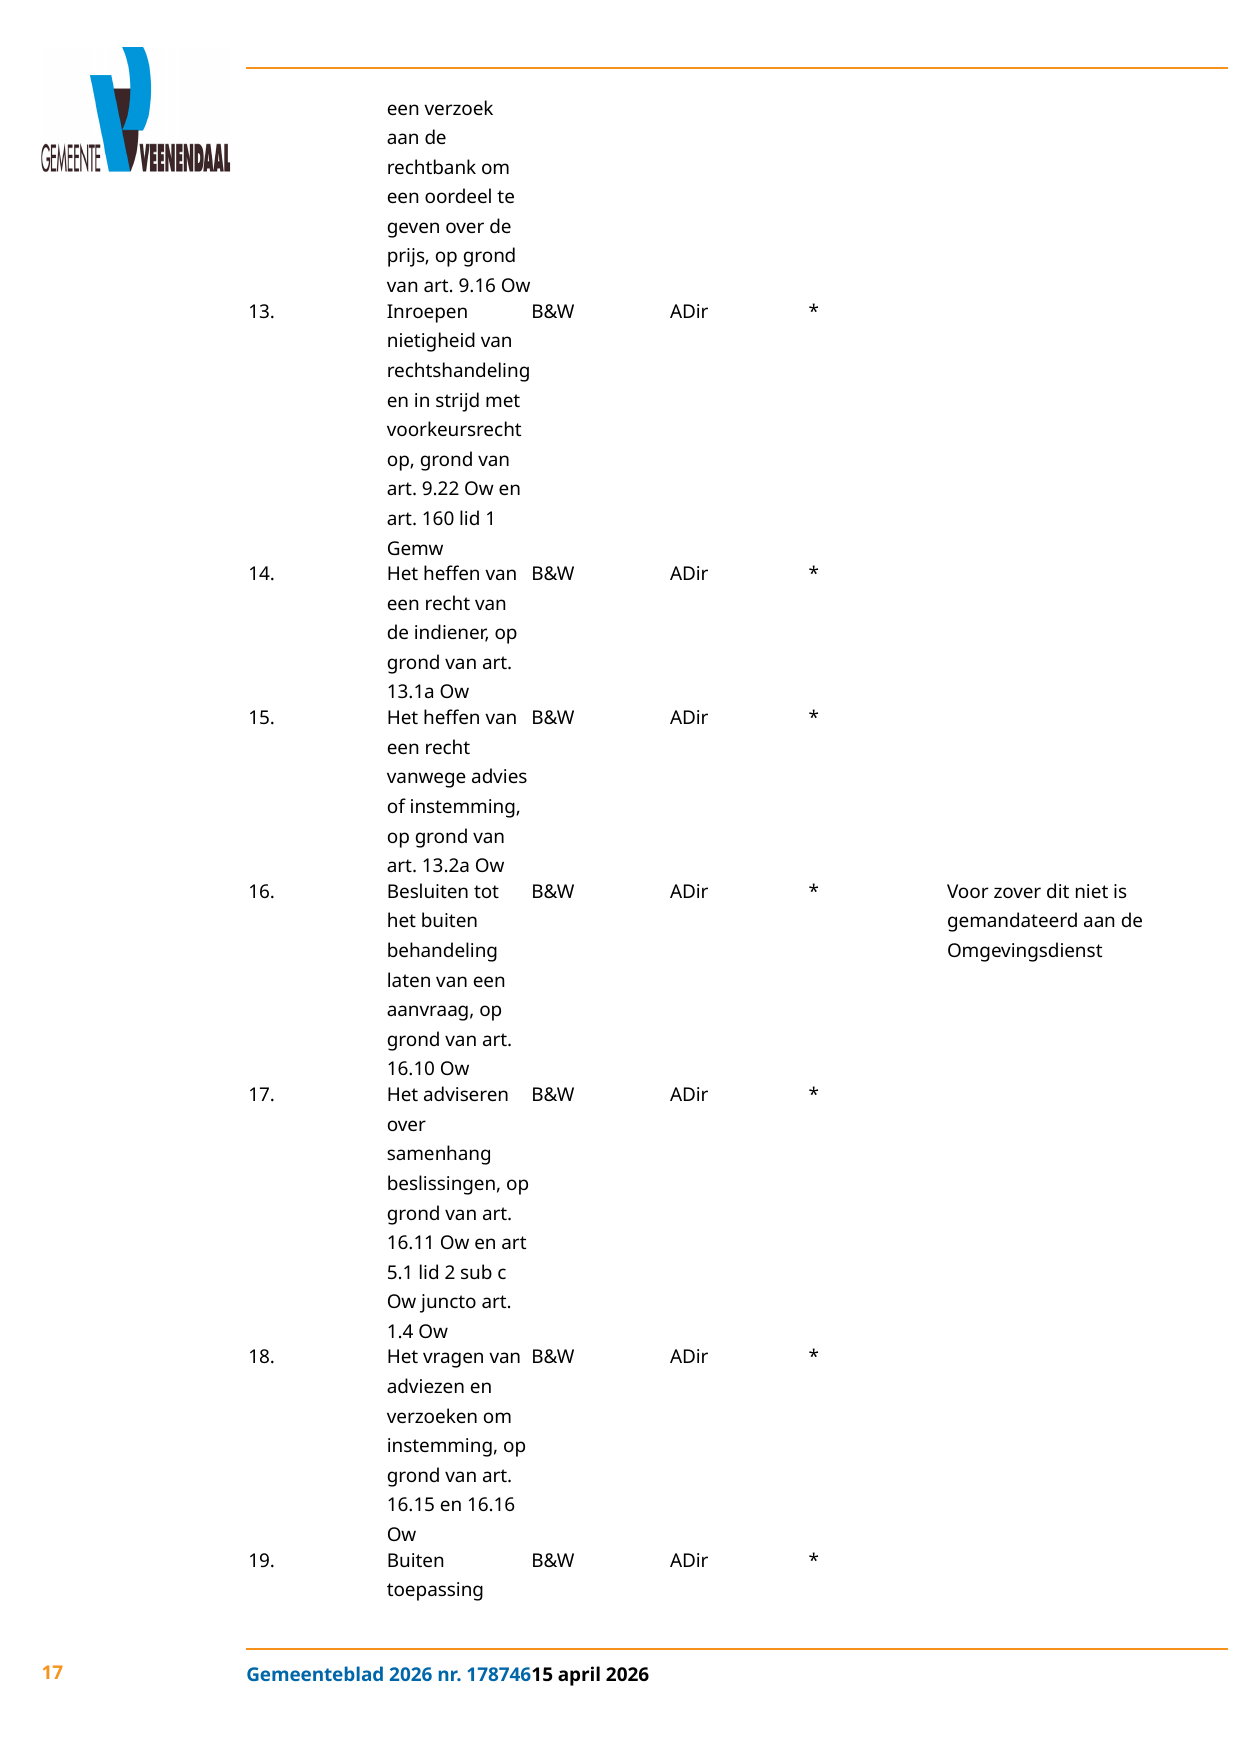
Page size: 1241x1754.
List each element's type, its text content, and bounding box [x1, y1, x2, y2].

table_cell ADir [670, 1344, 808, 1547]
table_cell B&W [531, 298, 670, 560]
table_cell 14. [248, 560, 387, 704]
table_cell * [808, 705, 947, 878]
picture [41, 47, 130, 172]
table_cell [947, 95, 1152, 298]
table_cell [947, 1081, 1152, 1344]
table_cell 16. [248, 878, 387, 1081]
table_cell * [808, 1344, 947, 1547]
table_cell [248, 95, 387, 298]
table_cell B&W [531, 878, 670, 1081]
table_cell [531, 95, 670, 298]
table_cell ADir [670, 705, 808, 878]
table_cell 17. [248, 1081, 387, 1344]
table_cell * [808, 1081, 947, 1344]
table_cell B&W [531, 1081, 670, 1344]
table_cell ADir [670, 1547, 808, 1602]
table_cell B&W [531, 1344, 670, 1547]
table_cell B&W [531, 705, 670, 878]
table_cell [947, 1344, 1152, 1547]
table_cell [947, 1547, 1152, 1602]
table_cell 15. [248, 705, 387, 878]
table_cell * [808, 878, 947, 1081]
table_cell 19. [248, 1547, 387, 1602]
table_cell B&W [531, 1547, 670, 1602]
table_cell een verzoek aan de rechtbank om een oordeel te geven over de prijs, op grond van art. 9.16 Ow [387, 95, 531, 298]
table_cell Besluiten tot het buiten behandeling laten van een aanvraag, op grond van art. 16.10 Ow [387, 878, 531, 1081]
table_cell 13. [248, 298, 387, 560]
table_cell B&W [531, 560, 670, 704]
table_cell ADir [670, 560, 808, 704]
table_cell [808, 95, 947, 298]
table_cell [947, 298, 1152, 560]
table_cell ADir [670, 298, 808, 560]
picture [123, 47, 231, 172]
table_cell * [808, 1547, 947, 1602]
table_cell 18. [248, 1344, 387, 1547]
table_cell Het heffen van een recht van de indiener, op grond van art. 13.1a Ow [387, 560, 531, 704]
table_cell Inroepen nietigheid van rechtshandelingen in strijd met voorkeursrecht op, grond van art. 9.22 Ow en art. 160 lid 1 Gemw [387, 298, 531, 560]
table_cell Voor zover dit niet is gemandateerd aan de Omgevingsdienst [947, 878, 1152, 1081]
table_cell Buiten toepassing [387, 1547, 531, 1602]
table_cell ADir [670, 1081, 808, 1344]
table_cell [947, 560, 1152, 704]
table_cell ADir [670, 878, 808, 1081]
table_cell * [808, 298, 947, 560]
table_cell * [808, 560, 947, 704]
table_cell Het adviseren over samenhang beslissingen, op grond van art. 16.11 Ow en art 5.1 lid 2 sub c Ow juncto art. 1.4 Ow [387, 1081, 531, 1344]
table_cell Het vragen van adviezen en verzoeken om instemming, op grond van art. 16.15 en 16.16 Ow [387, 1344, 531, 1547]
table_cell [670, 95, 808, 298]
table_cell Het heffen van een recht vanwege advies of instemming, op grond van art. 13.2a Ow [387, 705, 531, 878]
table_cell [947, 705, 1152, 878]
